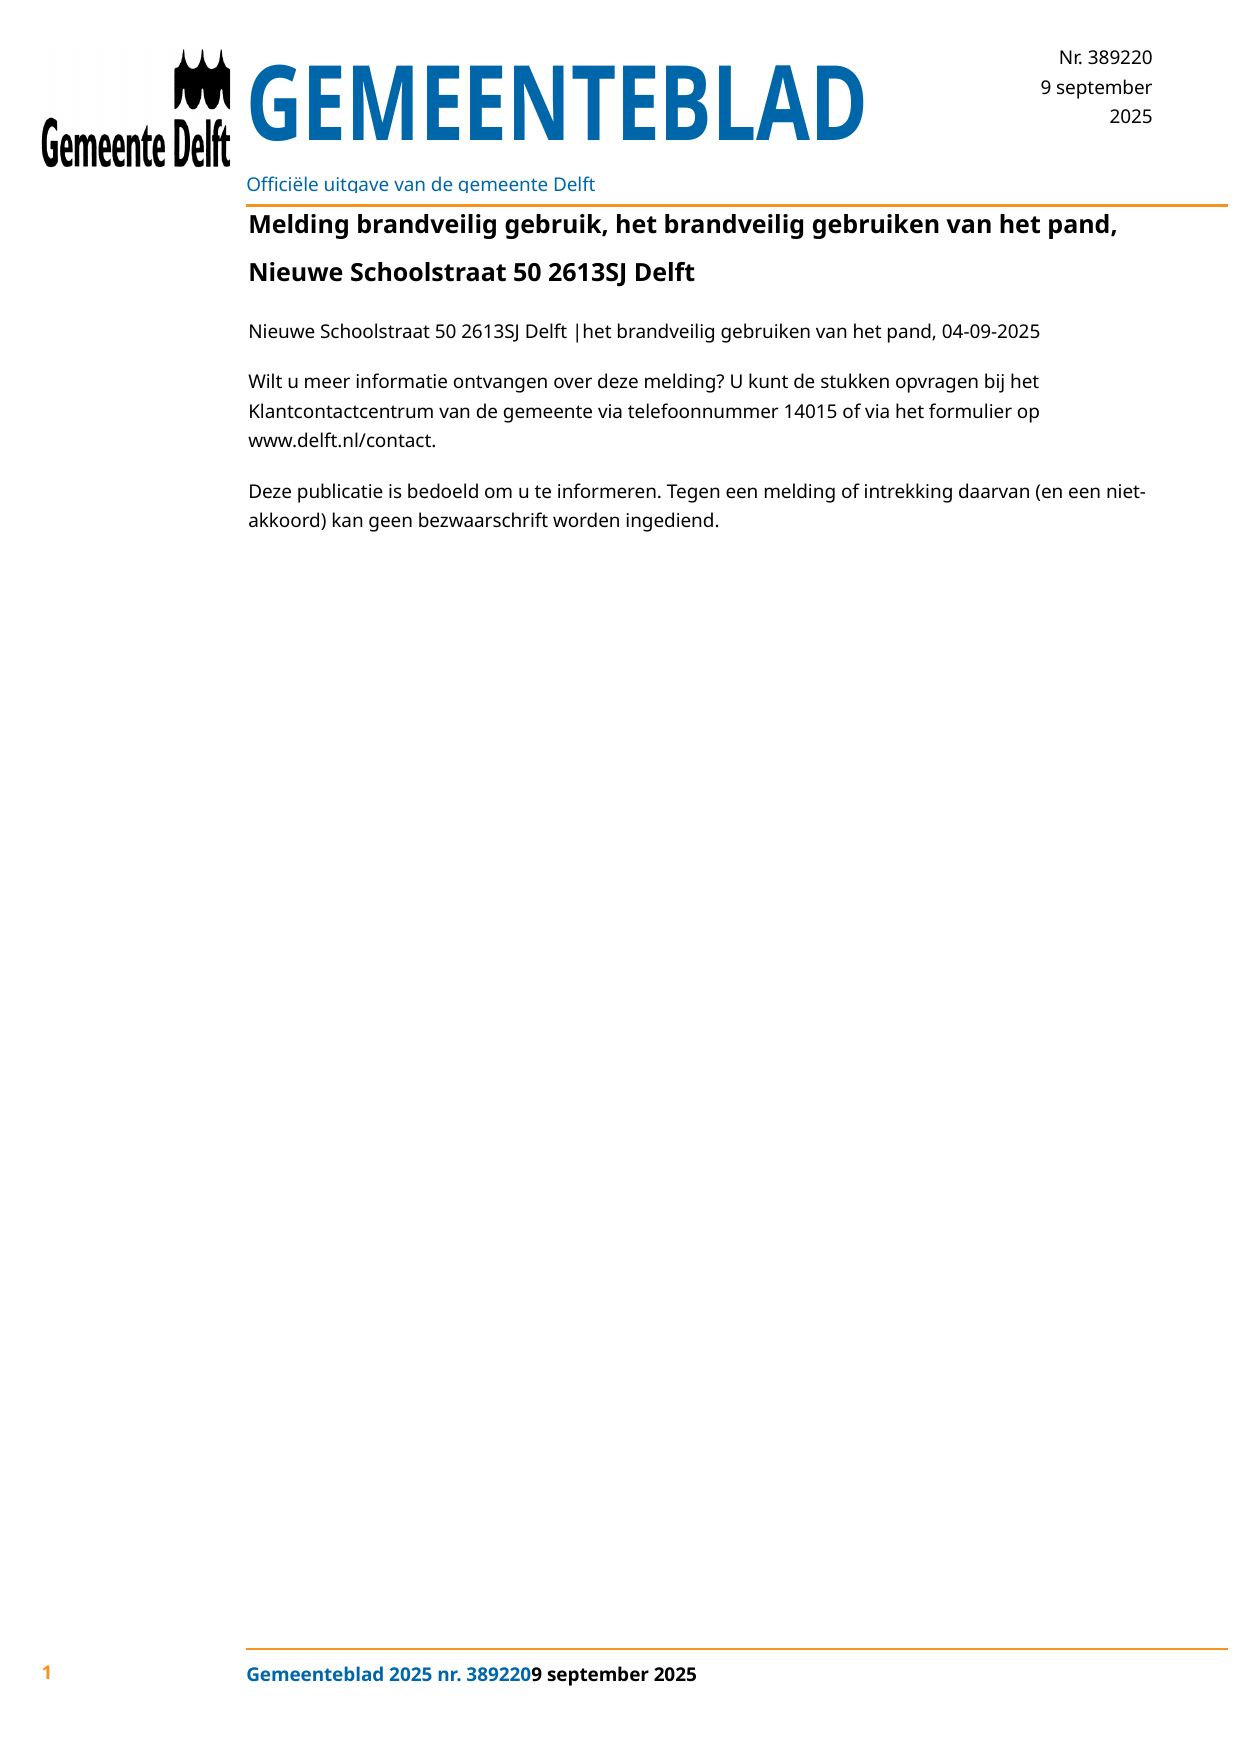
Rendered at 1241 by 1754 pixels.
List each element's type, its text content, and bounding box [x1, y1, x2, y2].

text Deze publicatie is bedoeld om u te informeren. Tegen een melding of intrekking daarvan (en een niet-akkoord) kan geen bezwaarschrift worden ingediend. [248, 478, 1152, 533]
text Nieuwe Schoolstraat 50 2613SJ Delft |het brandveilig gebruiken van het pand, 04-09-2025 [248, 318, 1152, 344]
text Melding brandveilig gebruik, het brandveilig gebruiken van het pand, Nieuwe Schoolstraat 50 2613SJ Delft [248, 207, 1152, 288]
text Wilt u meer informatie ontvangen over deze melding? U kunt de stukken opvragen bij het Klantcontactcentrum van de gemeente via telefoonnummer 14015 of via het formulier op www.delft.nl/contact. [248, 368, 1152, 453]
picture [41, 47, 231, 172]
